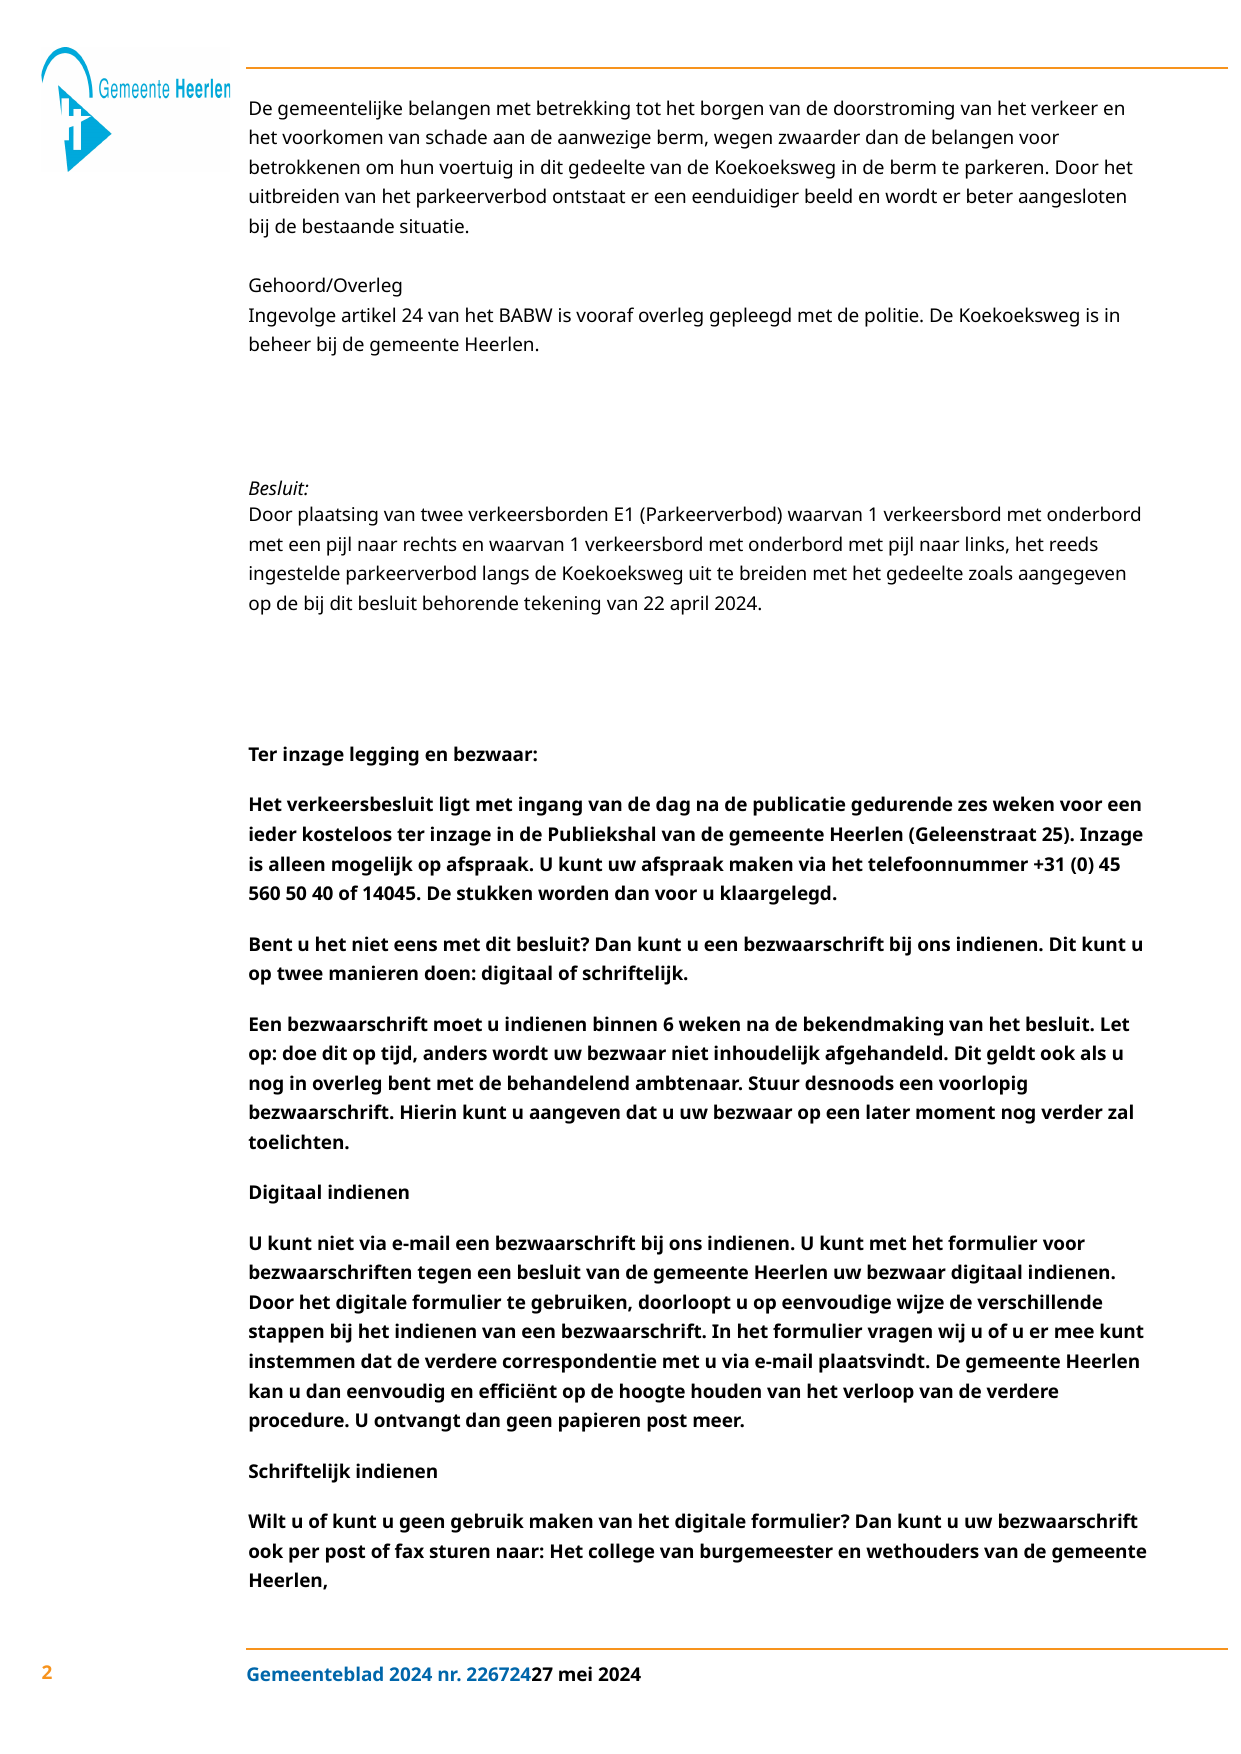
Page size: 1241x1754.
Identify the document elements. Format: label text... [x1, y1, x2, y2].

text De gemeentelijke belangen met betrekking tot het borgen van de doorstroming van het verkeer en het voorkomen van schade aan de aanwezige berm, wegen zwaarder dan de belangen voor betrokkenen om hun voertuig in dit gedeelte van de Koekoeksweg in de berm te parkeren. Door het uitbreiden van het parkeerverbod ontstaat er een eenduidiger beeld en wordt er beter aangesloten bij de bestaande situatie. [248, 95, 1152, 239]
text Ingevolge artikel 24 van het BABW is vooraf overleg gepleegd met de politie. De Koekoeksweg is in beheer bij de gemeente Heerlen. [248, 302, 1152, 357]
picture [41, 47, 231, 172]
text Een bezwaarschrift moet u indienen binnen 6 weken na de bekendmaking van het besluit. Let op: doe dit op tijd, anders wordt uw bezwaar niet inhoudelijk afgehandeld. Dit geldt ook als u nog in overleg bent met de behandelend ambtenaar. Stuur desnoods een voorlopig bezwaarschrift. Hierin kunt u aangeven dat u uw bezwaar op een later moment nog verder zal toelichten. [248, 1011, 1152, 1155]
text Ter inzage legging en bezwaar: [248, 741, 1152, 767]
text Bent u het niet eens met dit besluit? Dan kunt u een bezwaarschrift bij ons indienen. Dit kunt u op twee manieren doen: digitaal of schriftelijk. [248, 931, 1152, 986]
text Schriftelijk indienen [248, 1458, 1152, 1483]
text Digitaal indienen [248, 1179, 1152, 1205]
text Het verkeersbesluit ligt met ingang van de dag na de publicatie gedurende zes weken voor een ieder kosteloos ter inzage in de Publiekshal van de gemeente Heerlen (Geleenstraat 25). Inzage is alleen mogelijk op afspraak. U kunt uw afspraak maken via het telefoonnummer +31 (0) 45 560 50 40 of 14045. De stukken worden dan voor u klaargelegd. [248, 792, 1152, 906]
text U kunt niet via e-mail een bezwaarschrift bij ons indienen. U kunt met het formulier voor bezwaarschriften tegen een besluit van de gemeente Heerlen uw bezwaar digitaal indienen. Door het digitale formulier te gebruiken, doorloopt u op eenvoudige wijze de verschillende stappen bij het indienen van een bezwaarschrift. In het formulier vragen wij u of u er mee kunt instemmen dat de verdere correspondentie met u via e-mail plaatsvindt. De gemeente Heerlen kan u dan eenvoudig en efficiënt op de hoogte houden van het verloop van de verdere procedure. U ontvangt dan geen papieren post meer. [248, 1230, 1152, 1433]
picture [41, 47, 59, 70]
text Gehoord/Overleg [248, 272, 1152, 298]
text Besluit: [248, 475, 1152, 501]
text Wilt u of kunt u geen gebruik maken van het digitale formulier? Dan kunt u uw bezwaarschrift ook per post of fax sturen naar: Het college van burgemeester en wethouders van de gemeente Heerlen, [248, 1508, 1152, 1593]
text Door plaatsing van twee verkeersborden E1 (Parkeerverbod) waarvan 1 verkeersbord met onderbord met een pijl naar rechts en waarvan 1 verkeersbord met onderbord met pijl naar links, het reeds ingestelde parkeerverbod langs de Koekoeksweg uit te breiden met het gedeelte zoals aangegeven op de bij dit besluit behorende tekening van 22 april 2024. [248, 501, 1152, 616]
